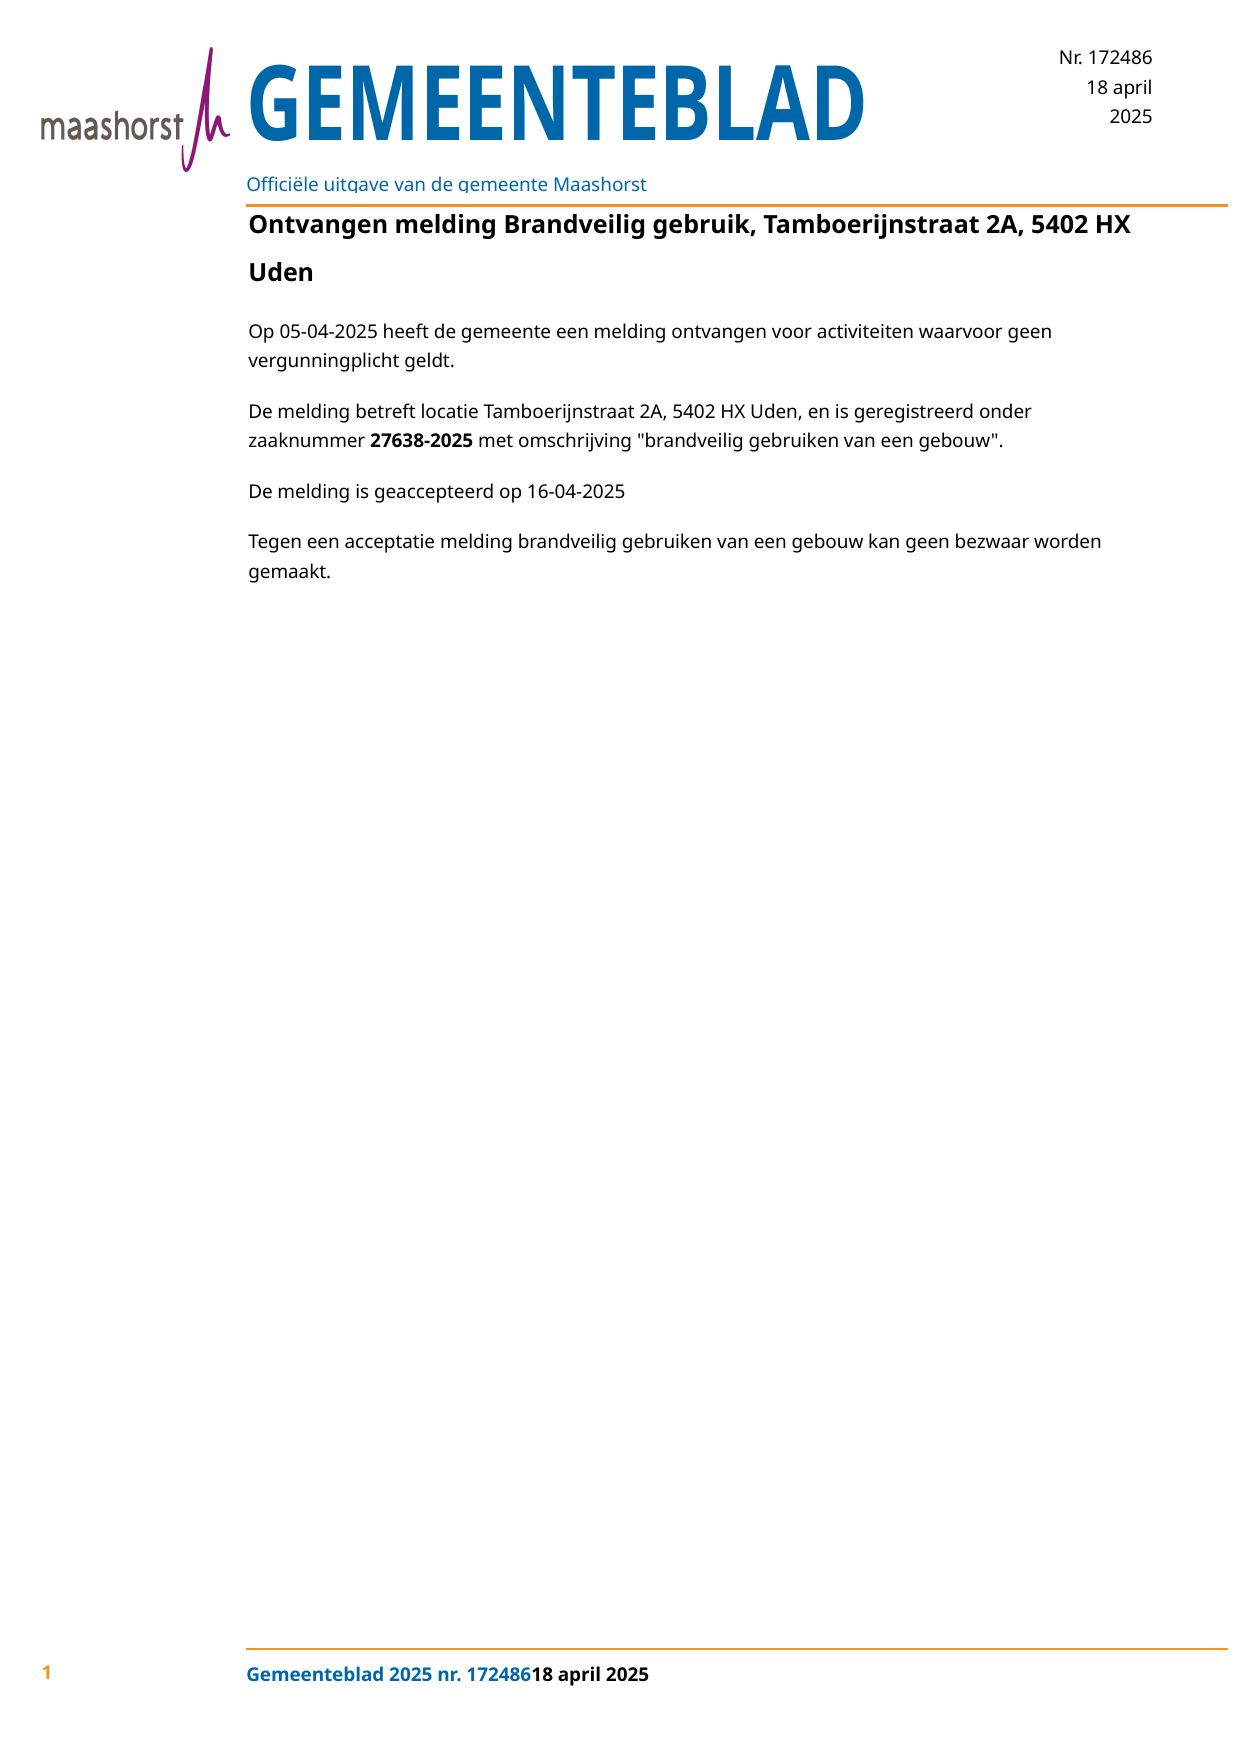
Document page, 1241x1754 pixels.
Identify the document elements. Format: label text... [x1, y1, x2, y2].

picture [41, 47, 231, 172]
text De melding betreft locatie Tamboerijnstraat 2A, 5402 HX Uden, en is geregistreerd onder zaaknummer 27638-2025 met omschrijving "brandveilig gebruiken van een gebouw". [248, 398, 1152, 453]
text Ontvangen melding Brandveilig gebruik, Tamboerijnstraat 2A, 5402 HX Uden [248, 207, 1152, 288]
text Op 05-04-2025 heeft de gemeente een melding ontvangen voor activiteiten waarvoor geen vergunningplicht geldt. [248, 318, 1152, 373]
text Tegen een acceptatie melding brandveilig gebruiken van een gebouw kan geen bezwaar worden gemaakt. [248, 528, 1152, 584]
text De melding is geaccepteerd op 16-04-2025 [248, 478, 1152, 504]
